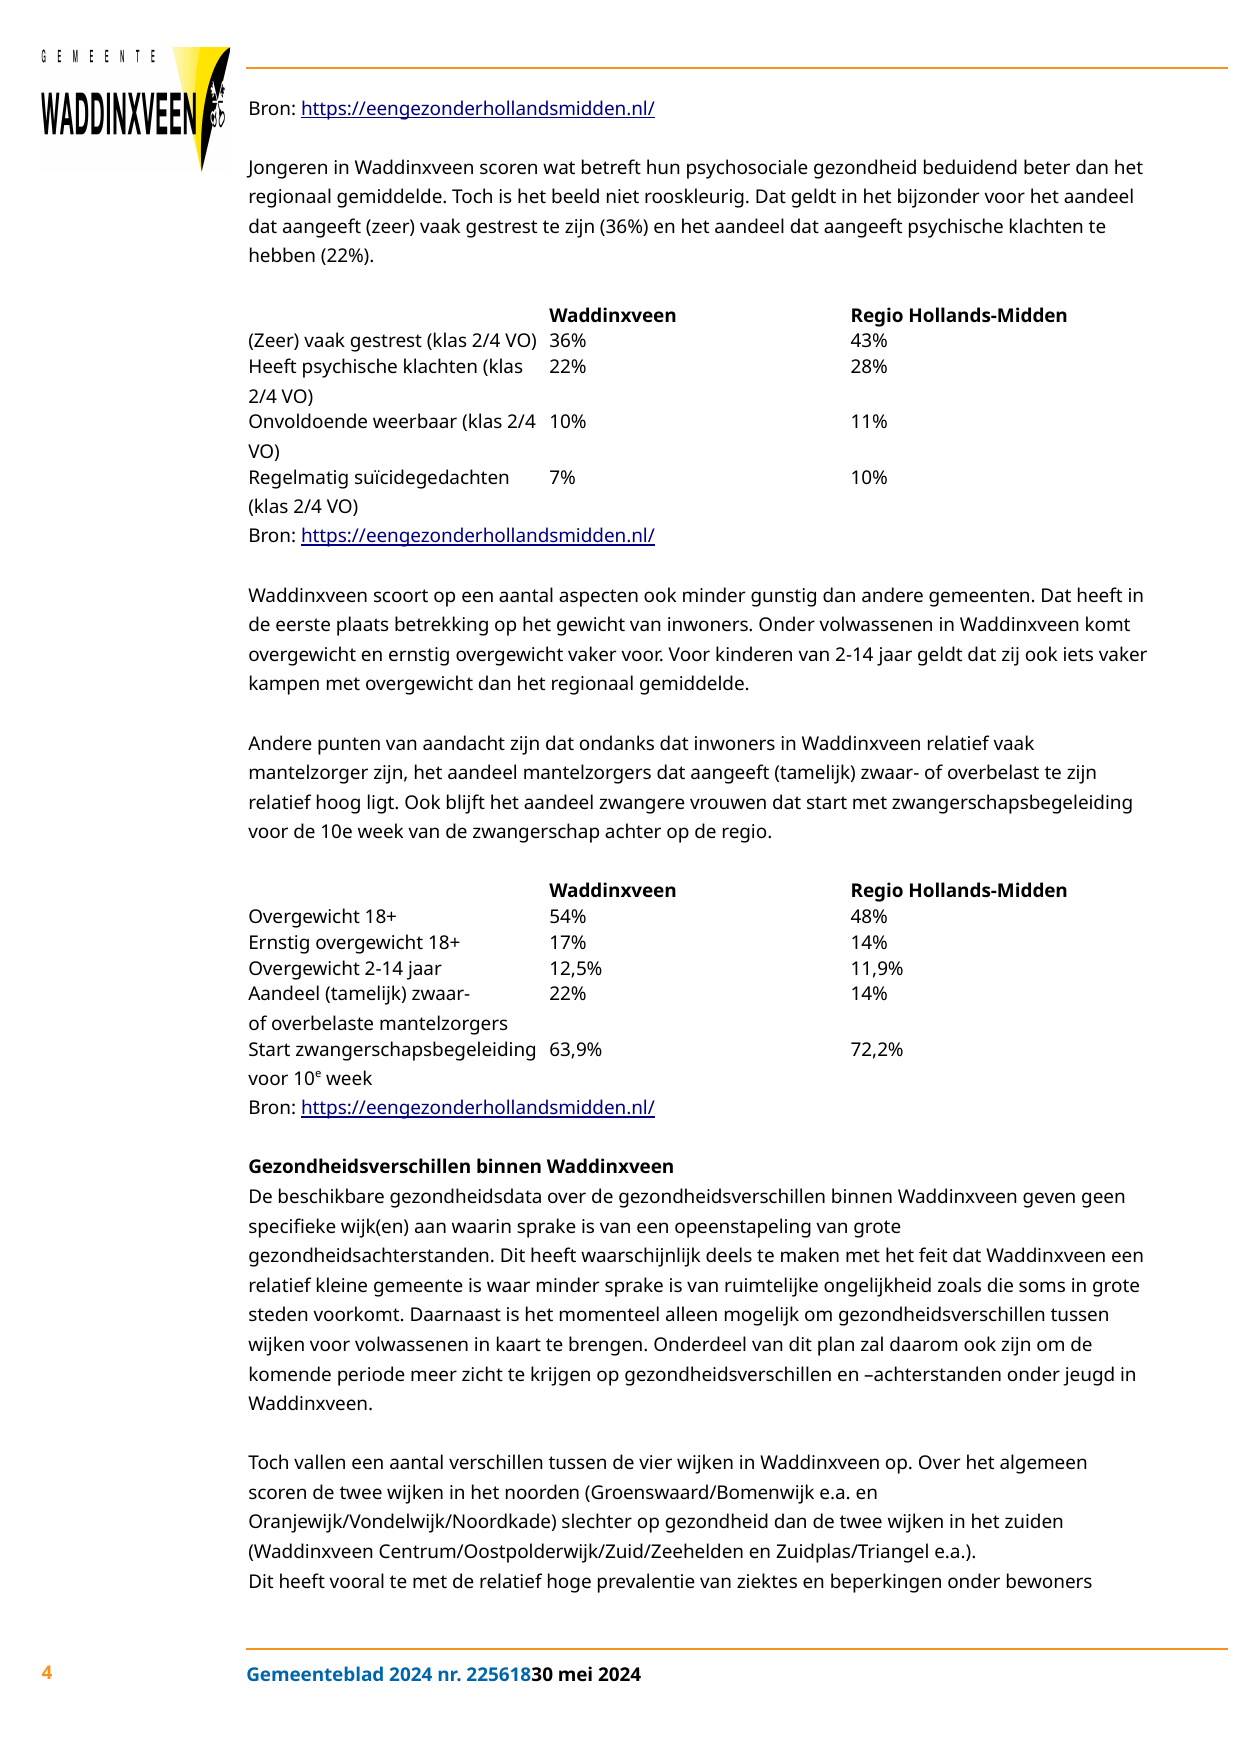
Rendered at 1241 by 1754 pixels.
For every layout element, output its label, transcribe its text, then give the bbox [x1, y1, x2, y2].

table_cell 14% [850, 981, 1152, 1036]
table_cell Heeft psychische klachten (klas 2/4 VO) [248, 354, 549, 409]
table_cell 63,9% [549, 1036, 850, 1091]
table_cell 12,5% [549, 955, 850, 981]
table_cell Overgewicht 18+ [248, 904, 549, 929]
table_cell 10% [850, 464, 1152, 519]
table_cell 22% [549, 981, 850, 1036]
table_cell 22% [549, 354, 850, 409]
table_cell 54% [549, 904, 850, 929]
table_cell 48% [850, 904, 1152, 929]
text Waddinxveen scoort op een aantal aspecten ook minder gunstig dan andere gemeenten. Dat heeft in de eerste plaats betrekking op het gewicht van inwoners. Onder volwassenen in Waddinxveen komt overgewicht en ernstig overgewicht vaker voor. Voor kinderen van 2-14 jaar geldt dat zij ook iets vaker kampen met overgewicht dan het regionaal gemiddelde. [248, 582, 1152, 696]
table_cell 43% [850, 328, 1152, 353]
text Andere punten van aandacht zijn dat ondanks dat inwoners in Waddinxveen relatief vaak mantelzorger zijn, het aandeel mantelzorgers dat aangeeft (tamelijk) zwaar- of overbelast te zijn relatief hoog ligt. Ook blijft het aandeel zwangere vrouwen dat start met zwangerschapsbegeleiding voor de 10e week van de zwangerschap achter op de regio. [248, 730, 1152, 844]
table_cell Regelmatig suïcidegedachten (klas 2/4 VO) [248, 464, 549, 519]
text Bron: https://eengezonderhollandsmidden.nl/ [248, 95, 1152, 121]
picture [41, 47, 231, 172]
table_cell Aandeel (tamelijk) zwaar- of overbelaste mantelzorgers [248, 981, 549, 1036]
table_cell Overgewicht 2-14 jaar [248, 955, 549, 981]
table_cell 28% [850, 354, 1152, 409]
table_cell Onvoldoende weerbaar (klas 2/4 VO) [248, 409, 549, 464]
table_header Regio Hollands-Midden [850, 302, 1152, 328]
table_header Waddinxveen [549, 878, 850, 903]
table_cell 10% [549, 409, 850, 464]
table_cell (Zeer) vaak gestrest (klas 2/4 VO) [248, 328, 549, 353]
text Gezondheidsverschillen binnen Waddinxveen [248, 1154, 1152, 1179]
table_cell 14% [850, 929, 1152, 955]
table_cell 36% [549, 328, 850, 353]
table_cell Ernstig overgewicht 18+ [248, 929, 549, 955]
table_header Waddinxveen [549, 302, 850, 328]
table_cell 7% [549, 464, 850, 519]
table_cell 11% [850, 409, 1152, 464]
table_cell 72,2% [850, 1036, 1152, 1091]
table_cell Start zwangerschapsbegeleiding voor 10e week [248, 1036, 549, 1091]
text Toch vallen een aantal verschillen tussen de vier wijken in Waddinxveen op. Over het algemeen scoren de twee wijken in het noorden (Groenswaard/Bomenwijk e.a. en Oranjewijk/Vondelwijk/Noordkade) slechter op gezondheid dan de twee wijken in het zuiden (Waddinxveen Centrum/Oostpolderwijk/Zuid/Zeehelden en Zuidplas/Triangel e.a.). [248, 1449, 1152, 1564]
table_cell 17% [549, 929, 850, 955]
text De beschikbare gezondheidsdata over de gezondheidsverschillen binnen Waddinxveen geven geen specifieke wijk(en) aan waarin sprake is van een opeenstapeling van grote gezondheidsachterstanden. Dit heeft waarschijnlijk deels te maken met het feit dat Waddinxveen een relatief kleine gemeente is waar minder sprake is van ruimtelijke ongelijkheid zoals die soms in grote steden voorkomt. Daarnaast is het momenteel alleen mogelijk om gezondheidsverschillen tussen wijken voor volwassenen in kaart te brengen. Onderdeel van dit plan zal daarom ook zijn om de komende periode meer zicht te krijgen op gezondheidsverschillen en –achterstanden onder jeugd in Waddinxveen. [248, 1183, 1152, 1416]
text Bron: https://eengezonderhollandsmidden.nl/ [248, 1094, 1152, 1120]
table_cell 11,9% [850, 955, 1152, 981]
table_header [248, 302, 549, 328]
text Dit heeft vooral te met de relatief hoge prevalentie van ziektes en beperkingen onder bewoners [248, 1568, 1152, 1593]
text Jongeren in Waddinxveen scoren wat betreft hun psychosociale gezondheid beduidend beter dan het regionaal gemiddelde. Toch is het beeld niet rooskleurig. Dat geldt in het bijzonder voor het aandeel dat aangeeft (zeer) vaak gestrest te zijn (36%) en het aandeel dat aangeeft psychische klachten te hebben (22%). [248, 154, 1152, 268]
text Bron: https://eengezonderhollandsmidden.nl/ [248, 523, 1152, 548]
table_header Regio Hollands-Midden [850, 878, 1152, 903]
table_header [248, 878, 549, 903]
